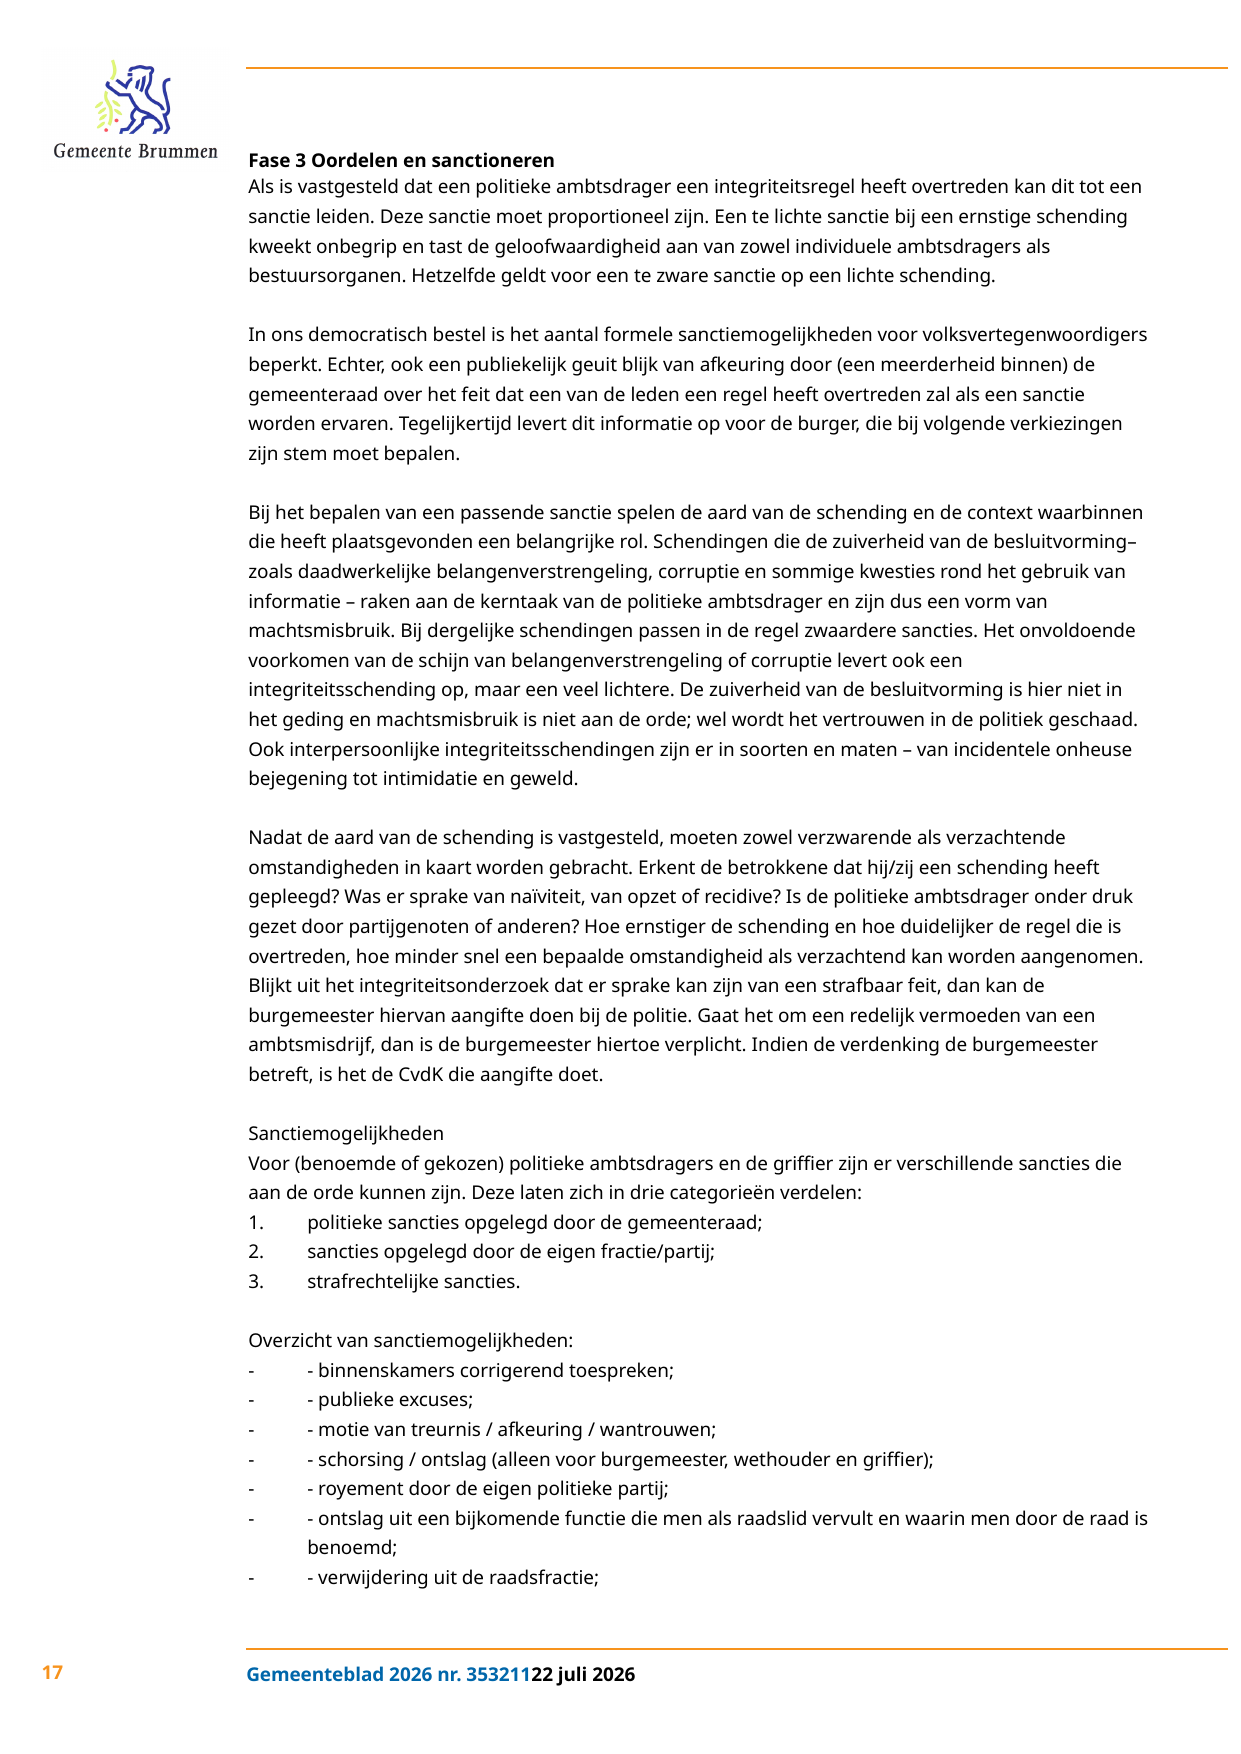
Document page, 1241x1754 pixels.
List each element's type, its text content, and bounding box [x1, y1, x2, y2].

list politieke sancties opgelegd door de gemeenteraad; [248, 1209, 1152, 1235]
list - royement door de eigen politieke partij; [248, 1475, 1152, 1501]
list - motie van treurnis / afkeuring / wantrouwen; [248, 1416, 1152, 1442]
list - binnenskamers corrigerend toespreken; [248, 1357, 1152, 1383]
list - schorsing / ontslag (alleen voor burgemeester, wethouder en griffier); [248, 1446, 1152, 1471]
picture [41, 47, 231, 172]
list - verwijdering uit de raadsfractie; [248, 1564, 1152, 1590]
text Fase 3 Oordelen en sanctioneren [248, 145, 1152, 174]
list - ontslag uit een bijkomende functie die men als raadslid vervult en waarin men door de raad is benoemd; [248, 1505, 1152, 1560]
list strafrechtelijke sancties. [248, 1268, 1152, 1294]
text Nadat de aard van de schending is vastgesteld, moeten zowel verzwarende als verzachtende omstandigheden in kaart worden gebracht. Erkent de betrokkene dat hij/zij een schending heeft gepleegd? Was er sprake van naïviteit, van opzet of recidive? Is de politieke ambtsdrager onder druk gezet door partijgenoten of anderen? Hoe ernstiger de schending en hoe duidelijker de regel die is overtreden, hoe minder snel een bepaalde omstandigheid als verzachtend kan worden aangenomen. Blijkt uit het integriteitsonderzoek dat er sprake kan zijn van een strafbaar feit, dan kan de burgemeester hiervan aangifte doen bij de politie. Gaat het om een redelijk vermoeden van een ambtsmisdrijf, dan is de burgemeester hiertoe verplicht. Indien de verdenking de burgemeester betreft, is het de CvdK die aangifte doet. [248, 824, 1152, 1087]
list sancties opgelegd door de eigen fractie/partij; [248, 1239, 1152, 1264]
text Als is vastgesteld dat een politieke ambtsdrager een integriteitsregel heeft overtreden kan dit tot een sanctie leiden. Deze sanctie moet proportioneel zijn. Een te lichte sanctie bij een ernstige schending kweekt onbegrip en tast de geloofwaardigheid aan van zowel individuele ambtsdragers als bestuursorganen. Hetzelfde geldt voor een te zware sanctie op een lichte schending. [248, 174, 1152, 288]
list - publieke excuses; [248, 1387, 1152, 1412]
text Bij het bepalen van een passende sanctie spelen de aard van de schending en de context waarbinnen die heeft plaatsgevonden een belangrijke rol. Schendingen die de zuiverheid van de besluitvorming– zoals daadwerkelijke belangenverstrengeling, corruptie en sommige kwesties rond het gebruik van informatie – raken aan de kerntaak van de politieke ambtsdrager en zijn dus een vorm van machtsmisbruik. Bij dergelijke schendingen passen in de regel zwaardere sancties. Het onvoldoende voorkomen van de schijn van belangenverstrengeling of corruptie levert ook een integriteitsschending op, maar een veel lichtere. De zuiverheid van de besluitvorming is hier niet in het geding en machtsmisbruik is niet aan de orde; wel wordt het vertrouwen in de politiek geschaad. Ook interpersoonlijke integriteitsschendingen zijn er in soorten en maten – van incidentele onheuse bejegening tot intimidatie en geweld. [248, 499, 1152, 791]
text Overzicht van sanctiemogelijkheden: [248, 1327, 1152, 1353]
text In ons democratisch bestel is het aantal formele sanctiemogelijkheden voor volksvertegenwoordigers beperkt. Echter, ook een publiekelijk geuit blijk van afkeuring door (een meerderheid binnen) de gemeenteraad over het feit dat een van de leden een regel heeft overtreden zal als een sanctie worden ervaren. Tegelijkertijd levert dit informatie op voor de burger, die bij volgende verkiezingen zijn stem moet bepalen. [248, 322, 1152, 466]
text Voor (benoemde of gekozen) politieke ambtsdragers en de griffier zijn er verschillende sancties die aan de orde kunnen zijn. Deze laten zich in drie categorieën verdelen: [248, 1150, 1152, 1205]
text Sanctiemogelijkheden [248, 1120, 1152, 1146]
